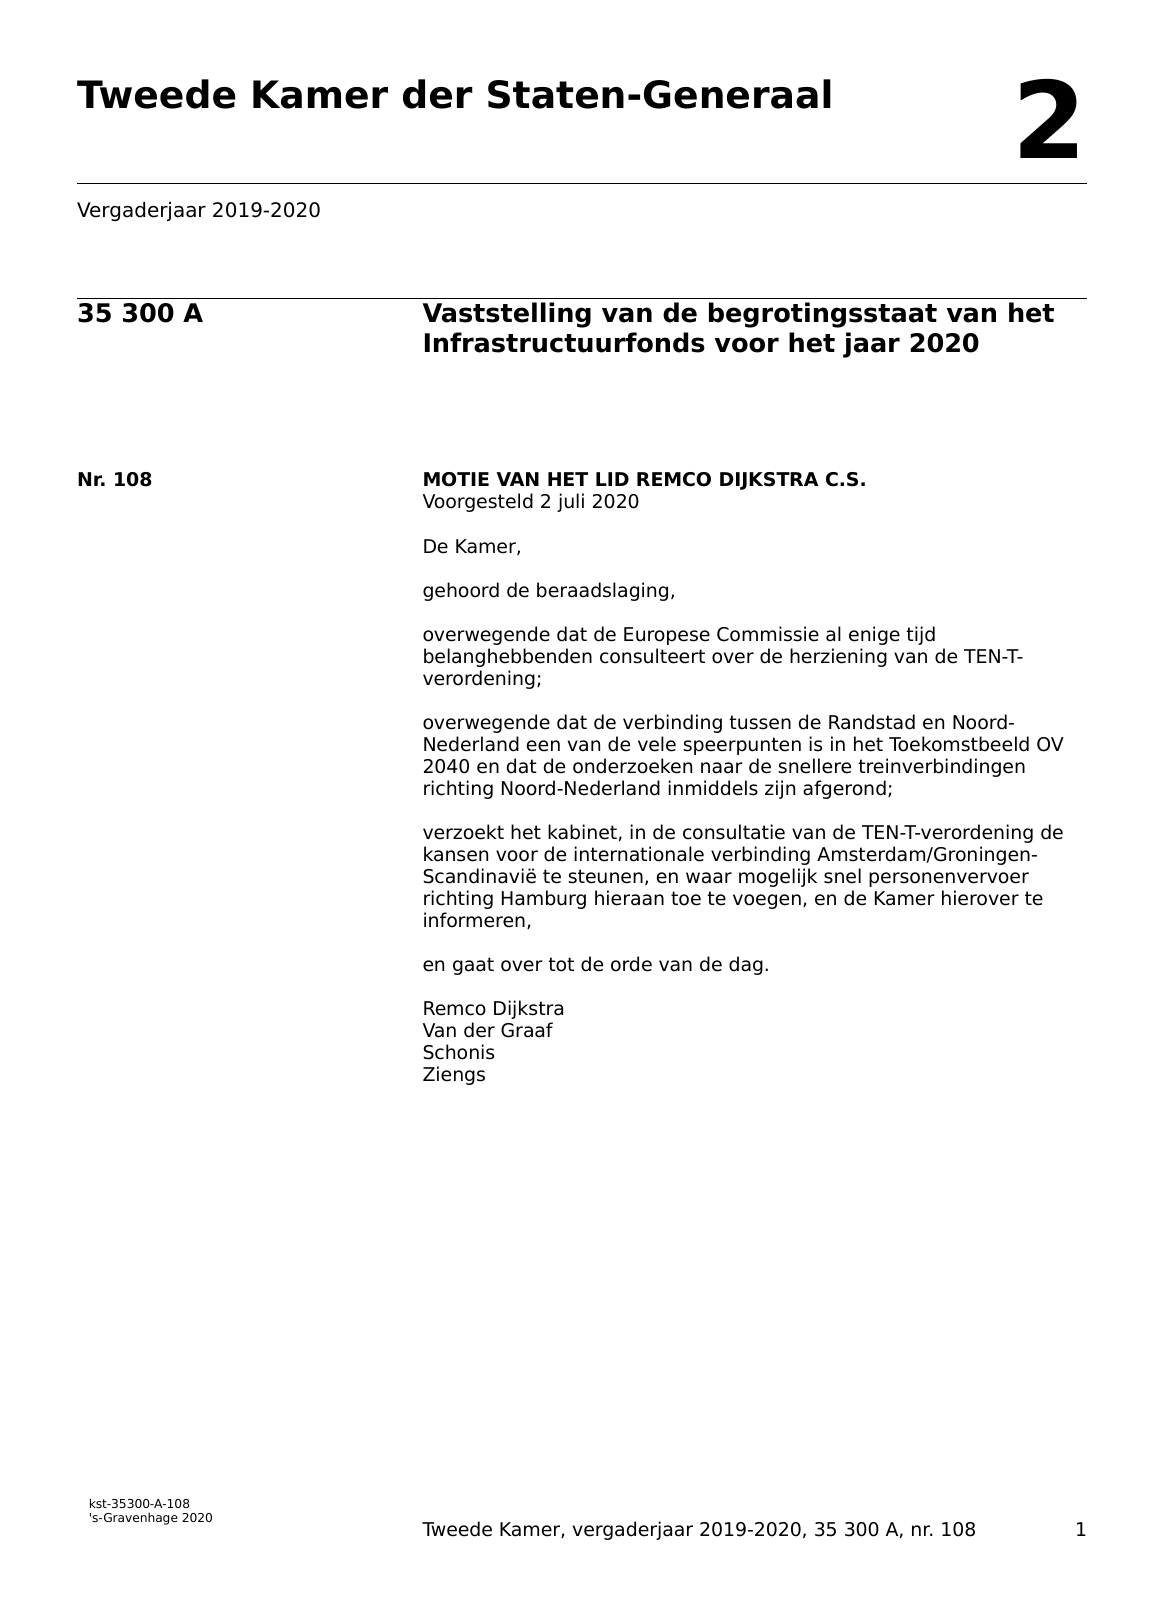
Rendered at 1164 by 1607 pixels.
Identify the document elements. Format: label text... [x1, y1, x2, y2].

subtitle 35 300 A Vaststelling van de begrotingsstaat van het Infrastructuurfonds voor het jaar 2020 [77, 299, 1087, 358]
text Schonis [422, 1042, 1087, 1064]
text en gaat over tot de orde van de dag. [422, 954, 1087, 976]
text De Kamer, [422, 536, 1087, 557]
text Voorgesteld 2 juli 2020 [422, 491, 1087, 513]
text Ziengs [422, 1064, 1087, 1086]
table_header Tweede Kamer der Staten-Generaal [77, 59, 886, 183]
text verzoekt het kabinet, in de consultatie van de TEN-T-verordening de kansen voor de internationale verbinding Amsterdam/Groningen-Scandinavië te steunen, en waar mogelijk snel personenvervoer richting Hamburg hieraan toe te voegen, en de Kamer hierover te informeren, [422, 822, 1087, 932]
text overwegende dat de Europese Commissie al enige tijd belanghebbenden consulteert over de herziening van de TEN-T-verordening; [422, 624, 1087, 690]
text kst-35300-A-108 [88, 1497, 323, 1511]
text overwegende dat de verbinding tussen de Randstad en Noord-Nederland een van de vele speerpunten is in het Toekomstbeeld OV 2040 en dat de onderzoeken naar de snellere treinverbindingen richting Noord-Nederland inmiddels zijn afgerond; [422, 712, 1087, 800]
text Remco Dijkstra [422, 998, 1087, 1020]
text 's-Gravenhage 2020 [88, 1511, 323, 1525]
text Van der Graaf [422, 1020, 1087, 1042]
text gehoord de beraadslaging, [422, 580, 1087, 602]
table_cell Vergaderjaar 2019-2020 [77, 184, 1087, 298]
subtitle Nr. 108 MOTIE VAN HET LID REMCO DIJKSTRA C.S. [77, 469, 1087, 491]
table_header 2 [886, 59, 1087, 183]
